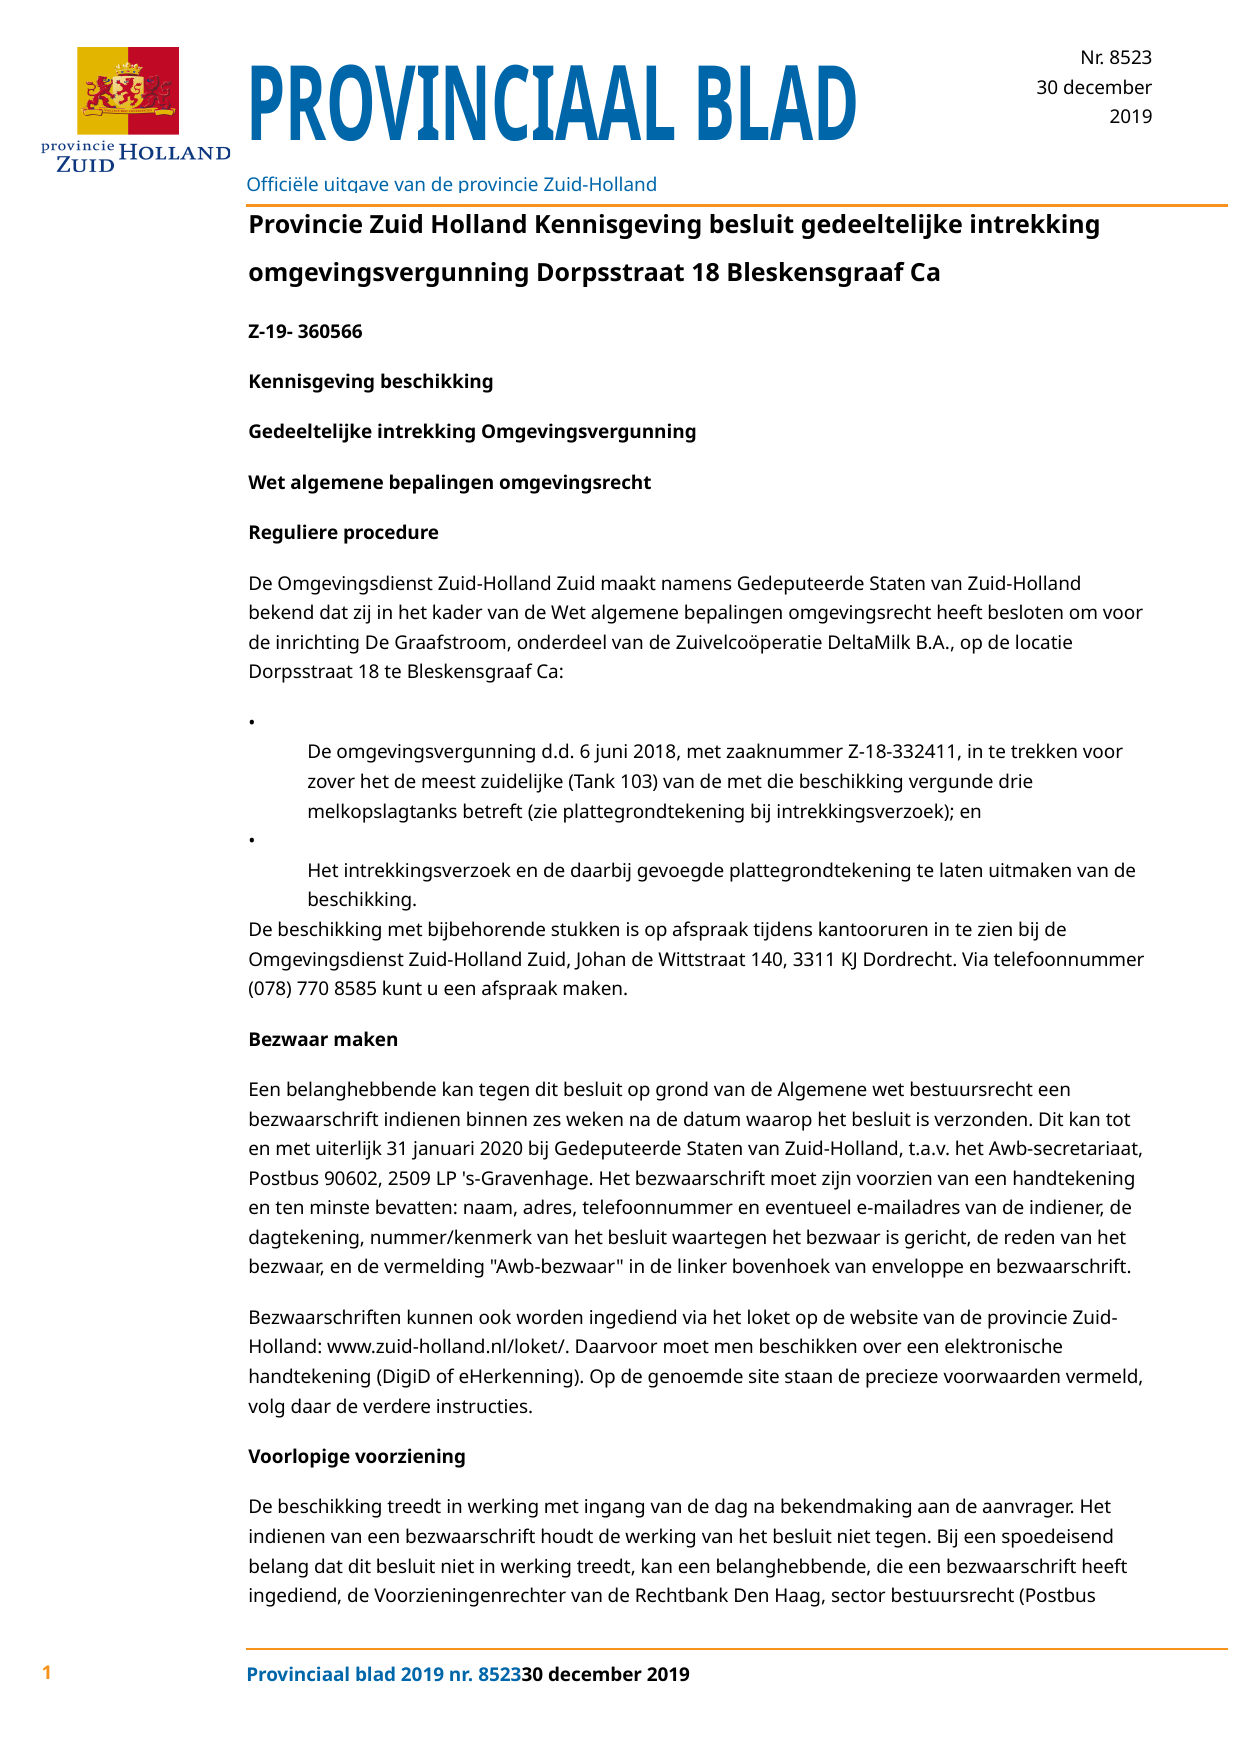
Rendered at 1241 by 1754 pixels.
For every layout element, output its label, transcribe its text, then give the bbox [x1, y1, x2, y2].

list De omgevingsvergunning d.d. 6 juni 2018, met zaaknummer Z-18-332411, in te trekken voor zover het de meest zuidelijke (Tank 103) van de met die beschikking vergunde drie melkopslagtanks betreft (zie plattegrondtekening bij intrekkingsverzoek); en [248, 739, 1152, 824]
text Z-19- 360566 [248, 318, 1152, 344]
picture [41, 47, 231, 172]
text Bezwaar maken [248, 1026, 1152, 1052]
text De Omgevingsdienst Zuid-Holland Zuid maakt namens Gedeputeerde Staten van Zuid-Holland bekend dat zij in het kader van de Wet algemene bepalingen omgevingsrecht heeft besloten om voor de inrichting De Graafstroom, onderdeel van de Zuivelcoöperatie DeltaMilk B.A., op de locatie Dorpsstraat 18 te Bleskensgraaf Ca: [248, 570, 1152, 684]
list Het intrekkingsverzoek en de daarbij gevoegde plattegrondtekening te laten uitmaken van de beschikking. [248, 857, 1152, 912]
text De beschikking treedt in werking met ingang van de dag na bekendmaking aan de aanvrager. Het indienen van een bezwaarschrift houdt de werking van het besluit niet tegen. Bij een spoedeisend belang dat dit besluit niet in werking treedt, kan een belanghebbende, die een bezwaarschrift heeft ingediend, de Voorzieningenrechter van de Rechtbank Den Haag, sector bestuursrecht (Postbus [248, 1494, 1152, 1608]
text Bezwaarschriften kunnen ook worden ingediend via het loket op de website van de provincie Zuid-Holland: www.zuid-holland.nl/loket/. Daarvoor moet men beschikken over een elektronische handtekening (DigiD of eHerkenning). Op de genoemde site staan de precieze voorwaarden vermeld, volg daar de verdere instructies. [248, 1304, 1152, 1419]
text Gedeeltelijke intrekking Omgevingsvergunning [248, 419, 1152, 444]
text Een belanghebbende kan tegen dit besluit op grond van de Algemene wet bestuursrecht een bezwaarschrift indienen binnen zes weken na de datum waarop het besluit is verzonden. Dit kan tot en met uiterlijk 31 januari 2020 bij Gedeputeerde Staten van Zuid-Holland, t.a.v. het Awb-secretariaat, Postbus 90602, 2509 LP 's-Gravenhage. Het bezwaarschrift moet zijn voorzien van een handtekening en ten minste bevatten: naam, adres, telefoonnummer en eventueel e-mailadres van de indiener, de dagtekening, nummer/kenmerk van het besluit waartegen het bezwaar is gericht, de reden van het bezwaar, en de vermelding "Awb-bezwaar" in de linker bovenhoek van enveloppe en bezwaarschrift. [248, 1076, 1152, 1279]
text Reguliere procedure [248, 519, 1152, 545]
text Provincie Zuid Holland Kennisgeving besluit gedeeltelijke intrekking omgevingsvergunning Dorpsstraat 18 Bleskensgraaf Ca [248, 207, 1152, 288]
text Voorlopige voorziening [248, 1443, 1152, 1469]
text Wet algemene bepalingen omgevingsrecht [248, 469, 1152, 495]
text De beschikking met bijbehorende stukken is op afspraak tijdens kantooruren in te zien bij de Omgevingsdienst Zuid-Holland Zuid, Johan de Wittstraat 140, 3311 KJ Dordrecht. Via telefoonnummer (078) 770 8585 kunt u een afspraak maken. [248, 916, 1152, 1001]
text Kennisgeving beschikking [248, 368, 1152, 394]
